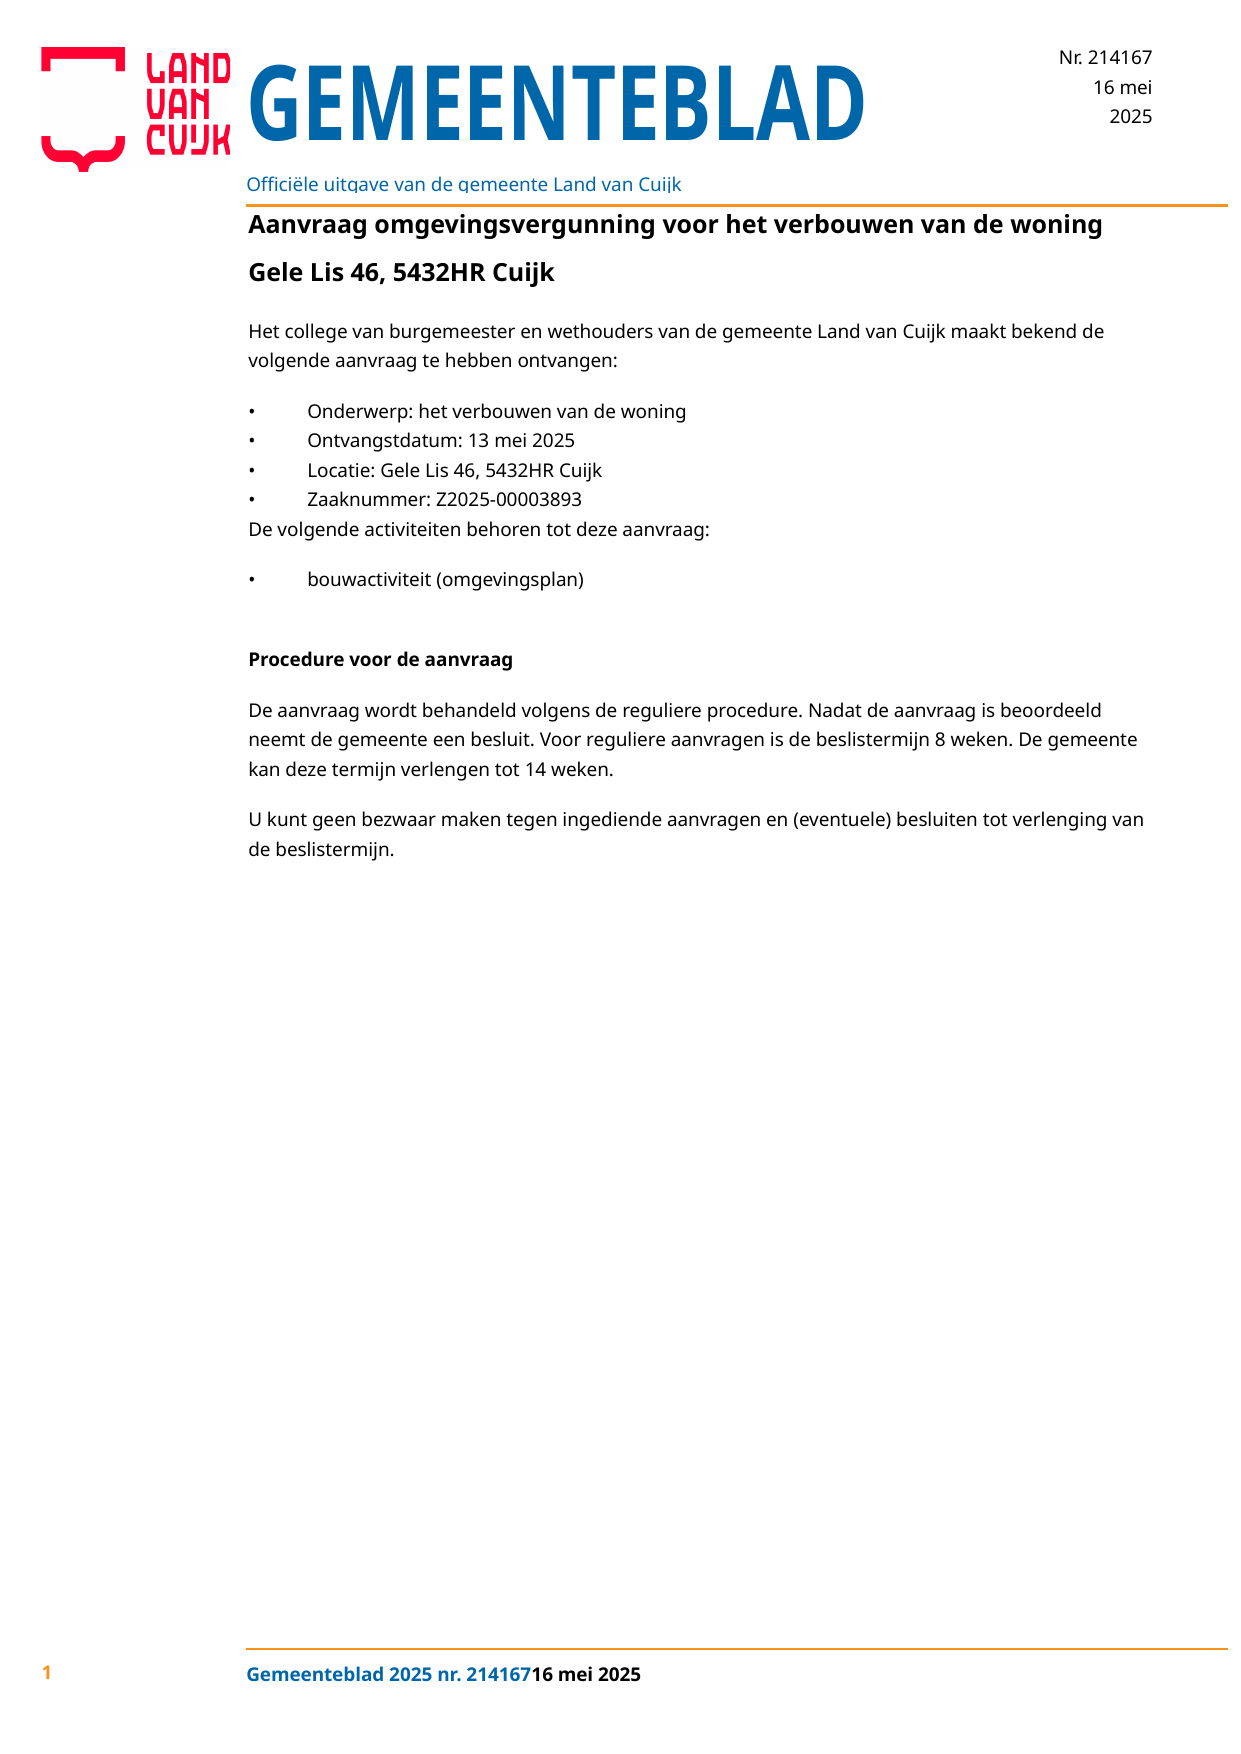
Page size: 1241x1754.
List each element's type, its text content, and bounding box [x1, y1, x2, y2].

text Aanvraag omgevingsvergunning voor het verbouwen van de woning Gele Lis 46, 5432HR Cuijk [248, 207, 1152, 288]
list Zaaknummer: Z2025-00003893 [248, 487, 1152, 512]
text Procedure voor de aanvraag [248, 647, 1152, 672]
list bouwactiviteit (omgevingsplan) [248, 567, 1152, 592]
list Onderwerp: het verbouwen van de woning [248, 398, 1152, 424]
text Het college van burgemeester en wethouders van de gemeente Land van Cuijk maakt bekend de volgende aanvraag te hebben ontvangen: [248, 318, 1152, 373]
list Ontvangstdatum: 13 mei 2025 [248, 427, 1152, 453]
text De volgende activiteiten behoren tot deze aanvraag: [248, 516, 1152, 542]
picture [41, 47, 231, 172]
list Locatie: Gele Lis 46, 5432HR Cuijk [248, 457, 1152, 483]
text U kunt geen bezwaar maken tegen ingediende aanvragen en (eventuele) besluiten tot verlenging van de beslistermijn. [248, 807, 1152, 862]
text De aanvraag wordt behandeld volgens de reguliere procedure. Nadat de aanvraag is beoordeeld neemt de gemeente een besluit. Voor reguliere aanvragen is de beslistermijn 8 weken. De gemeente kan deze termijn verlengen tot 14 weken. [248, 697, 1152, 782]
